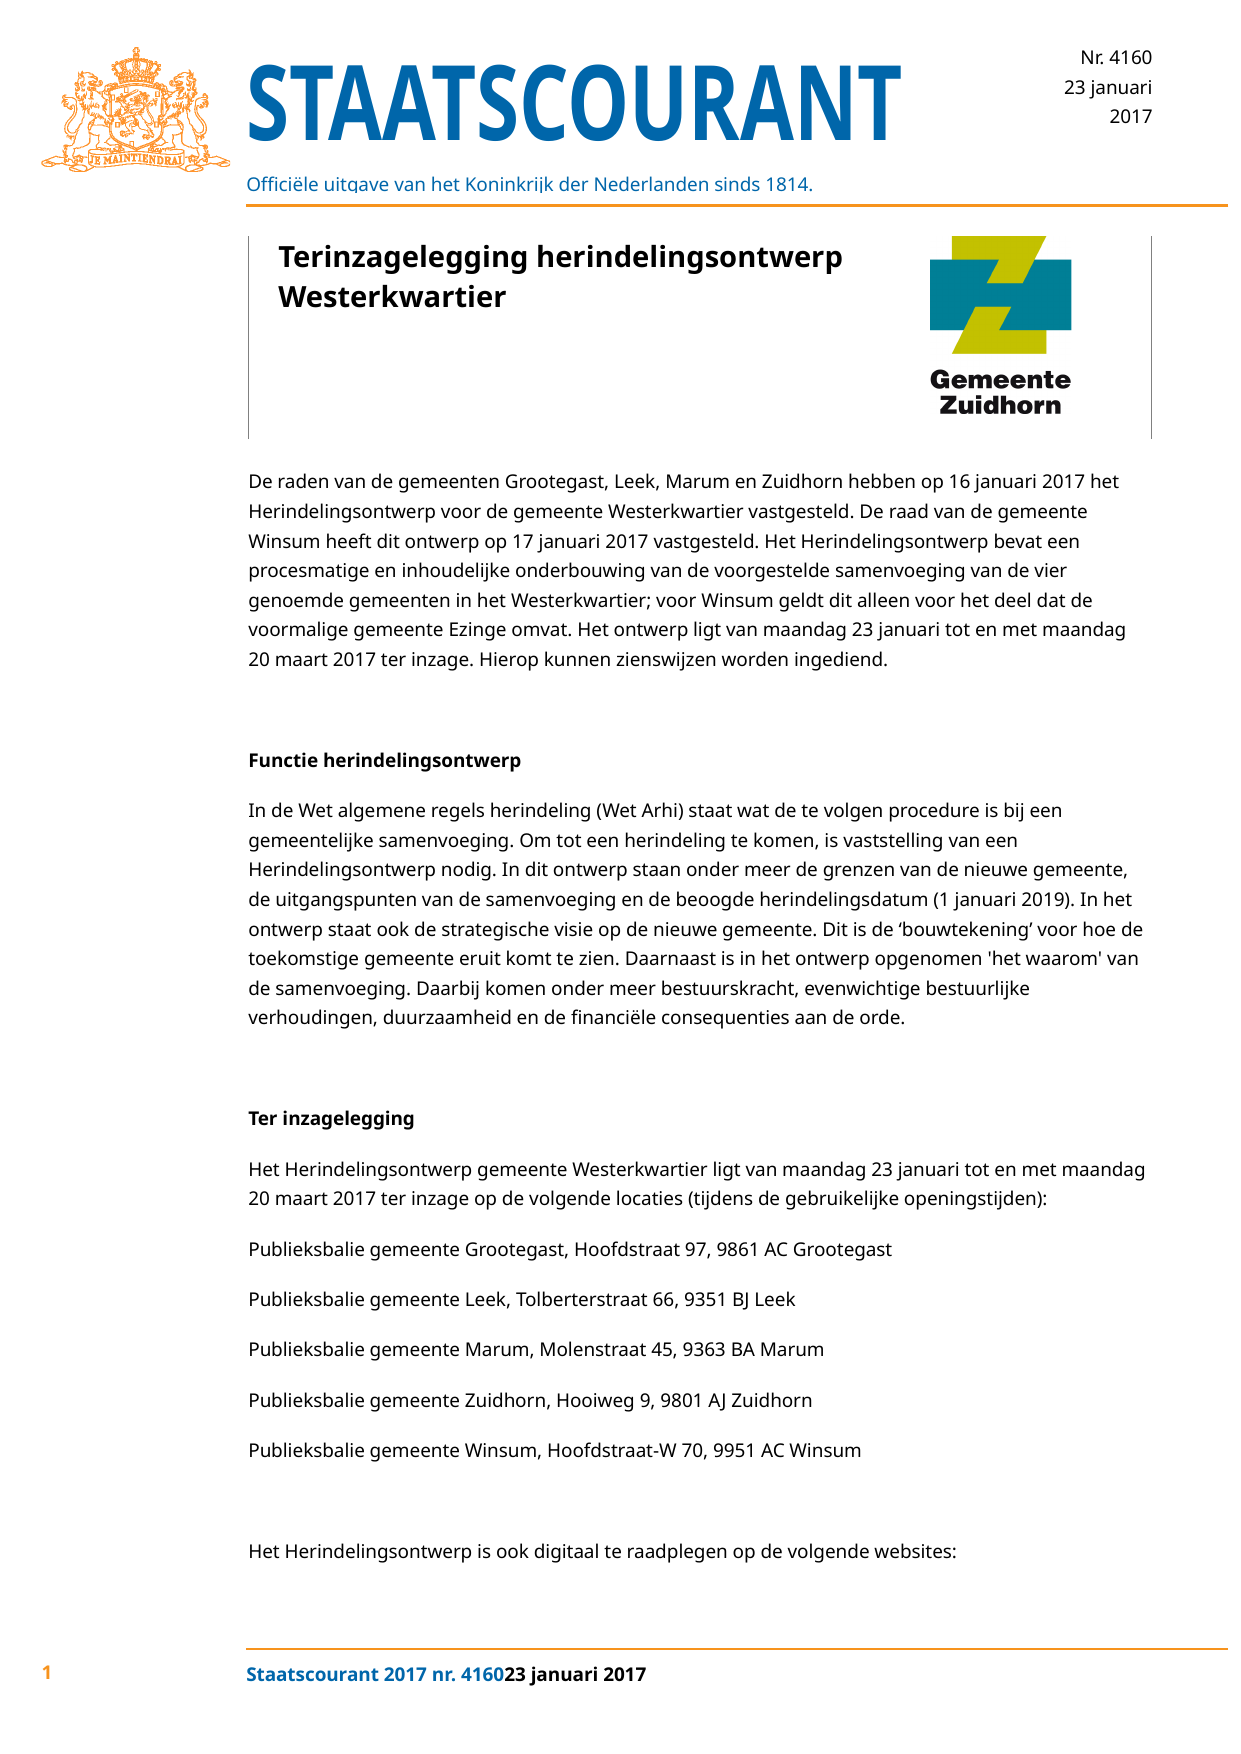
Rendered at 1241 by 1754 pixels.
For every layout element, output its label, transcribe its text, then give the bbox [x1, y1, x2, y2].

picture [41, 47, 231, 172]
text Publieksbalie gemeente Marum, Molenstraat 45, 9363 BA Marum [248, 1337, 1152, 1362]
picture [930, 236, 1072, 414]
text Functie herindelingsontwerp [248, 747, 1152, 773]
text De raden van de gemeenten Grootegast, Leek, Marum en Zuidhorn hebben op 16 januari 2017 het Herindelingsontwerp voor de gemeente Westerkwartier vastgesteld. De raad van de gemeente Winsum heeft dit ontwerp op 17 januari 2017 vastgesteld. Het Herindelingsontwerp bevat een procesmatige en inhoudelijke onderbouwing van de voorgestelde samenvoeging van de vier genoemde gemeenten in het Westerkwartier; voor Winsum geldt dit alleen voor het deel dat de voormalige gemeente Ezinge omvat. Het ontwerp ligt van maandag 23 januari tot en met maandag 20 maart 2017 ter inzage. Hierop kunnen zienswijzen worden ingediend. [248, 469, 1152, 672]
text Het Herindelingsontwerp gemeente Westerkwartier ligt van maandag 23 januari tot en met maandag 20 maart 2017 ter inzage op de volgende locaties (tijdens de gebruikelijke openingstijden): [248, 1156, 1152, 1211]
text Ter inzagelegging [248, 1105, 1152, 1131]
text Publieksbalie gemeente Leek, Tolberterstraat 66, 9351 BJ Leek [248, 1286, 1152, 1312]
text Publieksbalie gemeente Winsum, Hoofdstraat-W 70, 9951 AC Winsum [248, 1437, 1152, 1463]
table_header [1072, 236, 1151, 413]
text Het Herindelingsontwerp is ook digitaal te raadplegen op de volgende websites: [248, 1538, 1152, 1564]
table_header [850, 236, 930, 413]
text Publieksbalie gemeente Grootegast, Hoofdstraat 97, 9861 AC Grootegast [248, 1236, 1152, 1261]
text In de Wet algemene regels herindeling (Wet Arhi) staat wat de te volgen procedure is bij een gemeentelijke samenvoeging. Om tot een herindeling te komen, is vaststelling van een Herindelingsontwerp nodig. In dit ontwerp staan onder meer de grenzen van de nieuwe gemeente, de uitgangspunten van de samenvoeging en de beoogde herindelingsdatum (1 januari 2019). In het ontwerp staat ook de strategische visie op de nieuwe gemeente. Dit is de ‘bouwtekening’ voor hoe de toekomstige gemeente eruit komt te zien. Daarnaast is in het ontwerp opgenomen 'het waarom' van de samenvoeging. Daarbij komen onder meer bestuurskracht, evenwichtige bestuurlijke verhoudingen, duurzaamheid en de financiële consequenties aan de orde. [248, 797, 1152, 1030]
table_header Terinzagelegging herindelingsontwerp Westerkwartier [249, 236, 850, 439]
text Publieksbalie gemeente Zuidhorn, Hooiweg 9, 9801 AJ Zuidhorn [248, 1387, 1152, 1413]
table_header [850, 414, 1151, 439]
